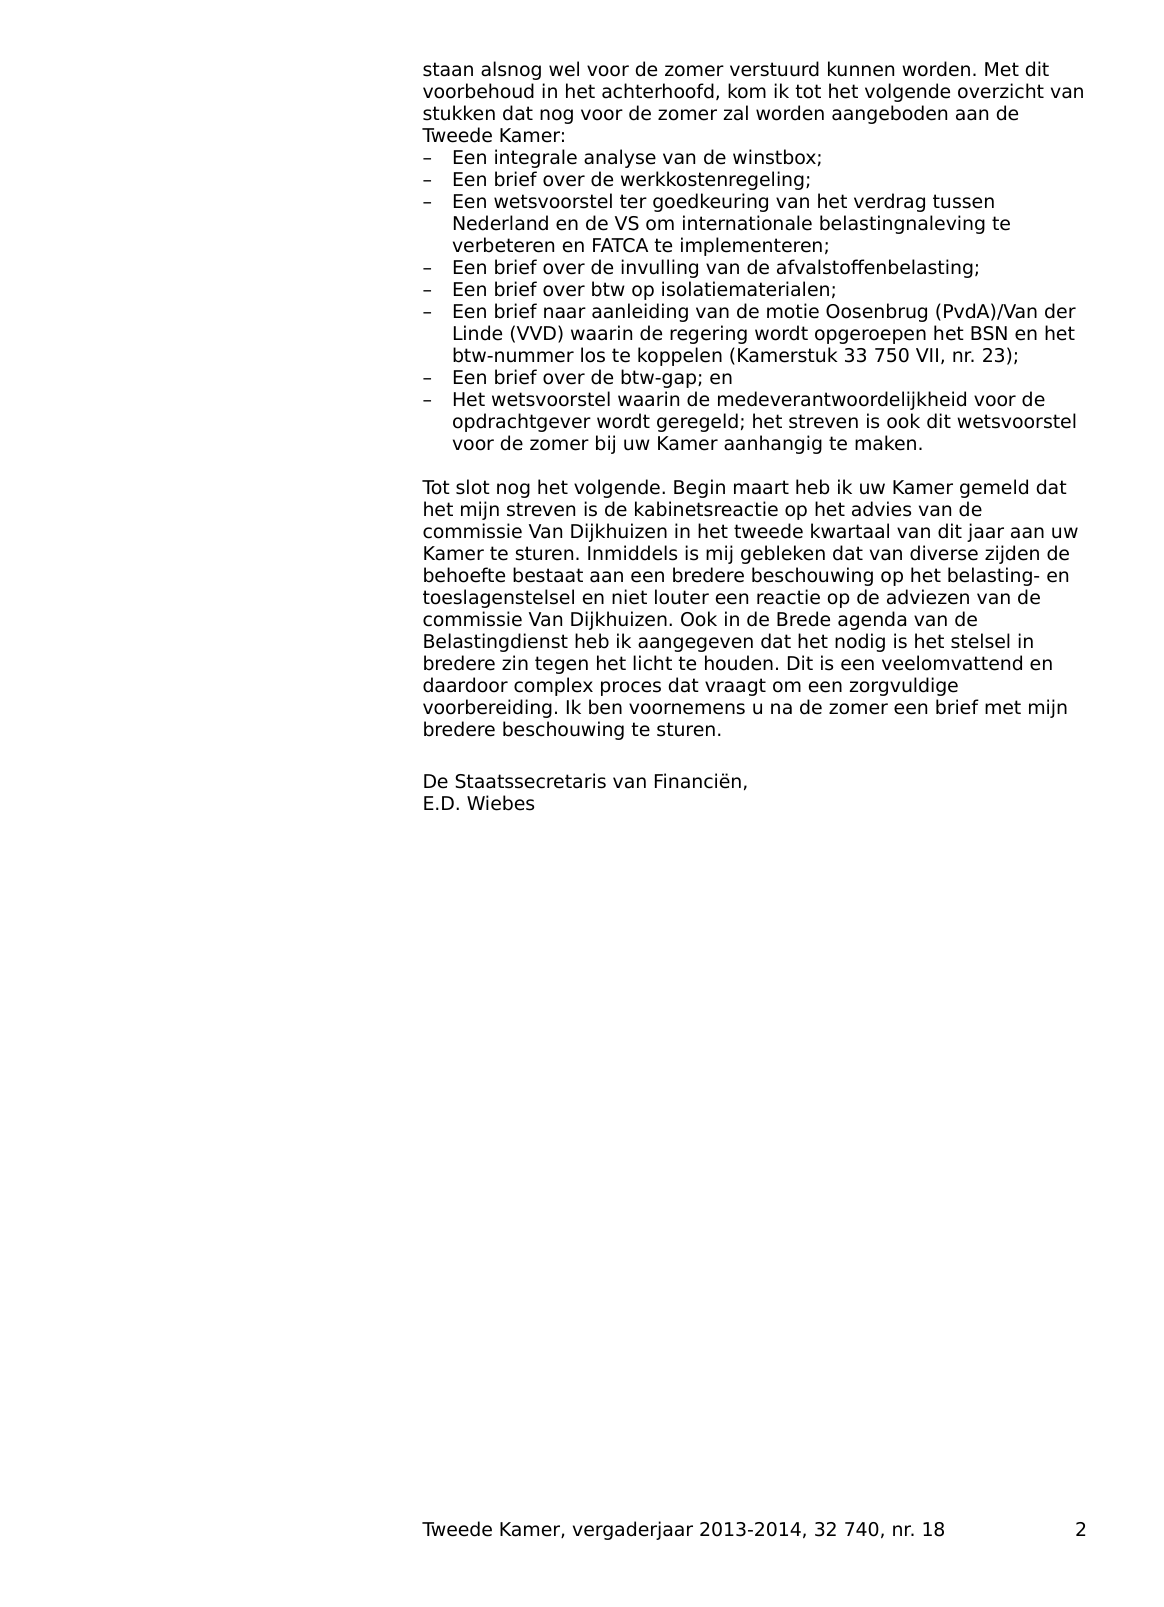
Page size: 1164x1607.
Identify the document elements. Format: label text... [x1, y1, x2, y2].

text – Een wetsvoorstel ter goedkeuring van het verdrag tussen Nederland en de VS om internationale belastingnaleving te verbeteren en FATCA te implementeren; [422, 191, 1087, 257]
text – Een brief over de werkkostenregeling; [422, 169, 1087, 191]
text – Het wetsvoorstel waarin de medeverantwoordelijkheid voor de opdrachtgever wordt geregeld; het streven is ook dit wetsvoorstel voor de zomer bij uw Kamer aanhangig te maken. [422, 389, 1087, 455]
text staan alsnog wel voor de zomer verstuurd kunnen worden. Met dit voorbehoud in het achterhoofd, kom ik tot het volgende overzicht van stukken dat nog voor de zomer zal worden aangeboden aan de Tweede Kamer: [422, 59, 1087, 147]
text – Een brief over btw op isolatiematerialen; [422, 279, 1087, 301]
text – Een brief naar aanleiding van de motie Oosenbrug (PvdA)/Van der Linde (VVD) waarin de regering wordt opgeroepen het BSN en het btw-nummer los te koppelen (Kamerstuk 33 750 VII, nr. 23); [422, 301, 1087, 367]
text De Staatssecretaris van Financiën, E.D. Wiebes [422, 771, 1087, 814]
text – Een integrale analyse van de winstbox; [422, 147, 1087, 169]
text Tot slot nog het volgende. Begin maart heb ik uw Kamer gemeld dat het mijn streven is de kabinetsreactie op het advies van de commissie Van Dijkhuizen in het tweede kwartaal van dit jaar aan uw Kamer te sturen. Inmiddels is mij gebleken dat van diverse zijden de behoefte bestaat aan een bredere beschouwing op het belasting- en toeslagenstelsel en niet louter een reactie op de adviezen van de commissie Van Dijkhuizen. Ook in de Brede agenda van de Belastingdienst heb ik aangegeven dat het nodig is het stelsel in bredere zin tegen het licht te houden. Dit is een veelomvattend en daardoor complex proces dat vraagt om een zorgvuldige voorbereiding. Ik ben voornemens u na de zomer een brief met mijn bredere beschouwing te sturen. [422, 477, 1087, 741]
text – Een brief over de invulling van de afvalstoffenbelasting; [422, 257, 1087, 279]
text – Een brief over de btw-gap; en [422, 367, 1087, 389]
